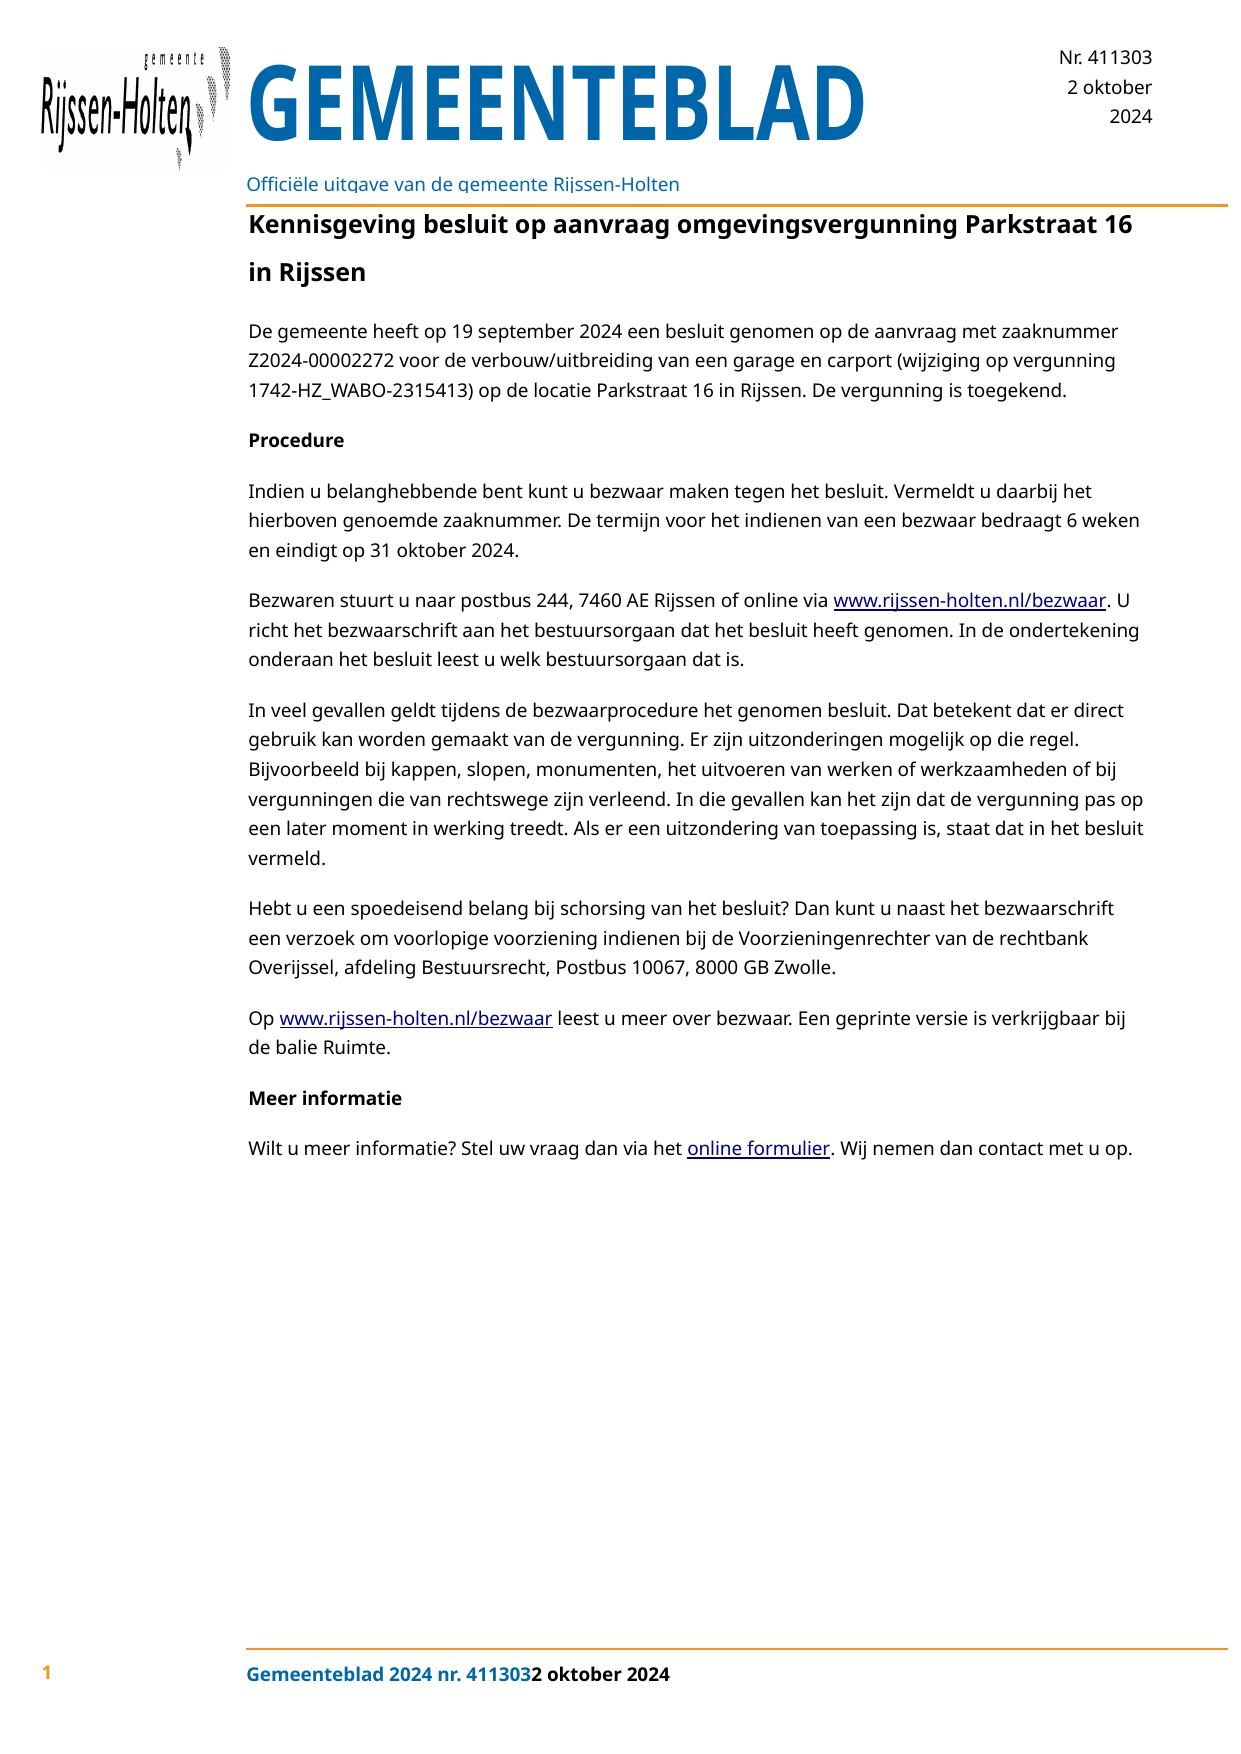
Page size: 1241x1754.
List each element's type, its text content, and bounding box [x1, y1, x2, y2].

text De gemeente heeft op 19 september 2024 een besluit genomen op de aanvraag met zaaknummer Z2024-00002272 voor de verbouw/uitbreiding van een garage en carport (wijziging op vergunning 1742-HZ_WABO-2315413) op de locatie Parkstraat 16 in Rijssen. De vergunning is toegekend. [248, 318, 1152, 403]
text In veel gevallen geldt tijdens de bezwaarprocedure het genomen besluit. Dat betekent dat er direct gebruik kan worden gemaakt van de vergunning. Er zijn uitzonderingen mogelijk op die regel. Bijvoorbeeld bij kappen, slopen, monumenten, het uitvoeren van werken of werkzaamheden of bij vergunningen die van rechtswege zijn verleend. In die gevallen kan het zijn dat de vergunning pas op een later moment in werking treedt. Als er een uitzondering van toepassing is, staat dat in het besluit vermeld. [248, 697, 1152, 871]
text Procedure [248, 427, 1152, 453]
text Indien u belanghebbende bent kunt u bezwaar maken tegen het besluit. Vermeldt u daarbij het hierboven genoemde zaaknummer. De termijn voor het indienen van een bezwaar bedraagt 6 weken en eindigt op 31 oktober 2024. [248, 478, 1152, 563]
text Kennisgeving besluit op aanvraag omgevingsvergunning Parkstraat 16 in Rijssen [248, 207, 1152, 288]
picture [41, 47, 231, 172]
text Wilt u meer informatie? Stel uw vraag dan via het online formulier. Wij nemen dan contact met u op. [248, 1135, 1152, 1161]
text Op www.rijssen-holten.nl/bezwaar leest u meer over bezwaar. Een geprinte versie is verkrijgbaar bij de balie Ruimte. [248, 1005, 1152, 1060]
text Meer informatie [248, 1085, 1152, 1111]
text Bezwaren stuurt u naar postbus 244, 7460 AE Rijssen of online via www.rijssen-holten.nl/bezwaar. U richt het bezwaarschrift aan het bestuursorgaan dat het besluit heeft genomen. In de ondertekening onderaan het besluit leest u welk bestuursorgaan dat is. [248, 587, 1152, 672]
text Hebt u een spoedeisend belang bij schorsing van het besluit? Dan kunt u naast het bezwaarschrift een verzoek om voorlopige voorziening indienen bij de Voorzieningenrechter van de rechtbank Overijssel, afdeling Bestuursrecht, Postbus 10067, 8000 GB Zwolle. [248, 895, 1152, 980]
